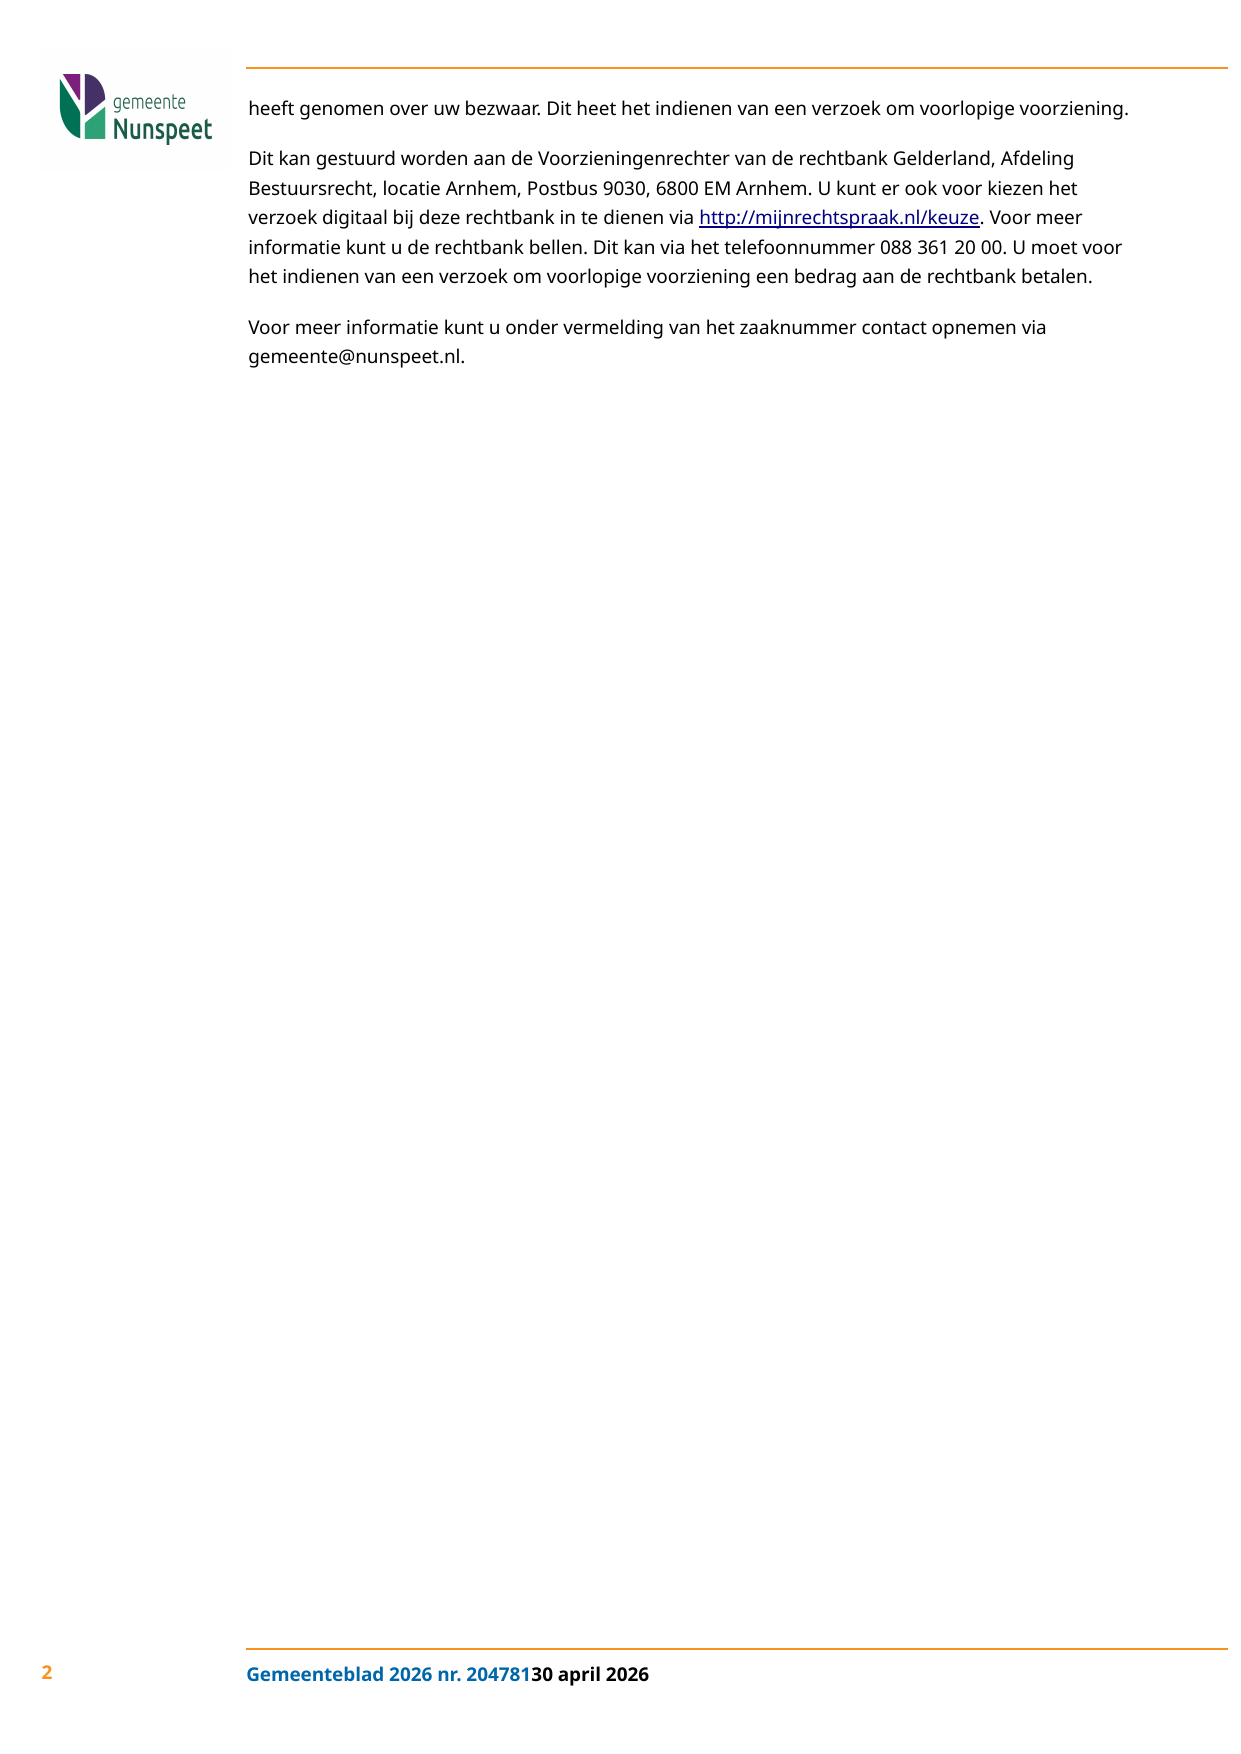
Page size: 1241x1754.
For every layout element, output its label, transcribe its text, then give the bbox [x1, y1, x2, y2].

text Voor meer informatie kunt u onder vermelding van het zaaknummer contact opnemen via gemeente@nunspeet.nl. [248, 314, 1152, 369]
picture [41, 47, 231, 172]
text Dit kan gestuurd worden aan de Voorzieningenrechter van de rechtbank Gelderland, Afdeling Bestuursrecht, locatie Arnhem, Postbus 9030, 6800 EM Arnhem. U kunt er ook voor kiezen het verzoek digitaal bij deze rechtbank in te dienen via http://mijnrechtspraak.nl/keuze. Voor meer informatie kunt u de rechtbank bellen. Dit kan via het telefoonnummer 088 361 20 00. U moet voor het indienen van een verzoek om voorlopige voorziening een bedrag aan de rechtbank betalen. [248, 145, 1152, 289]
text heeft genomen over uw bezwaar. Dit heet het indienen van een verzoek om voorlopige voorziening. [248, 95, 1152, 121]
